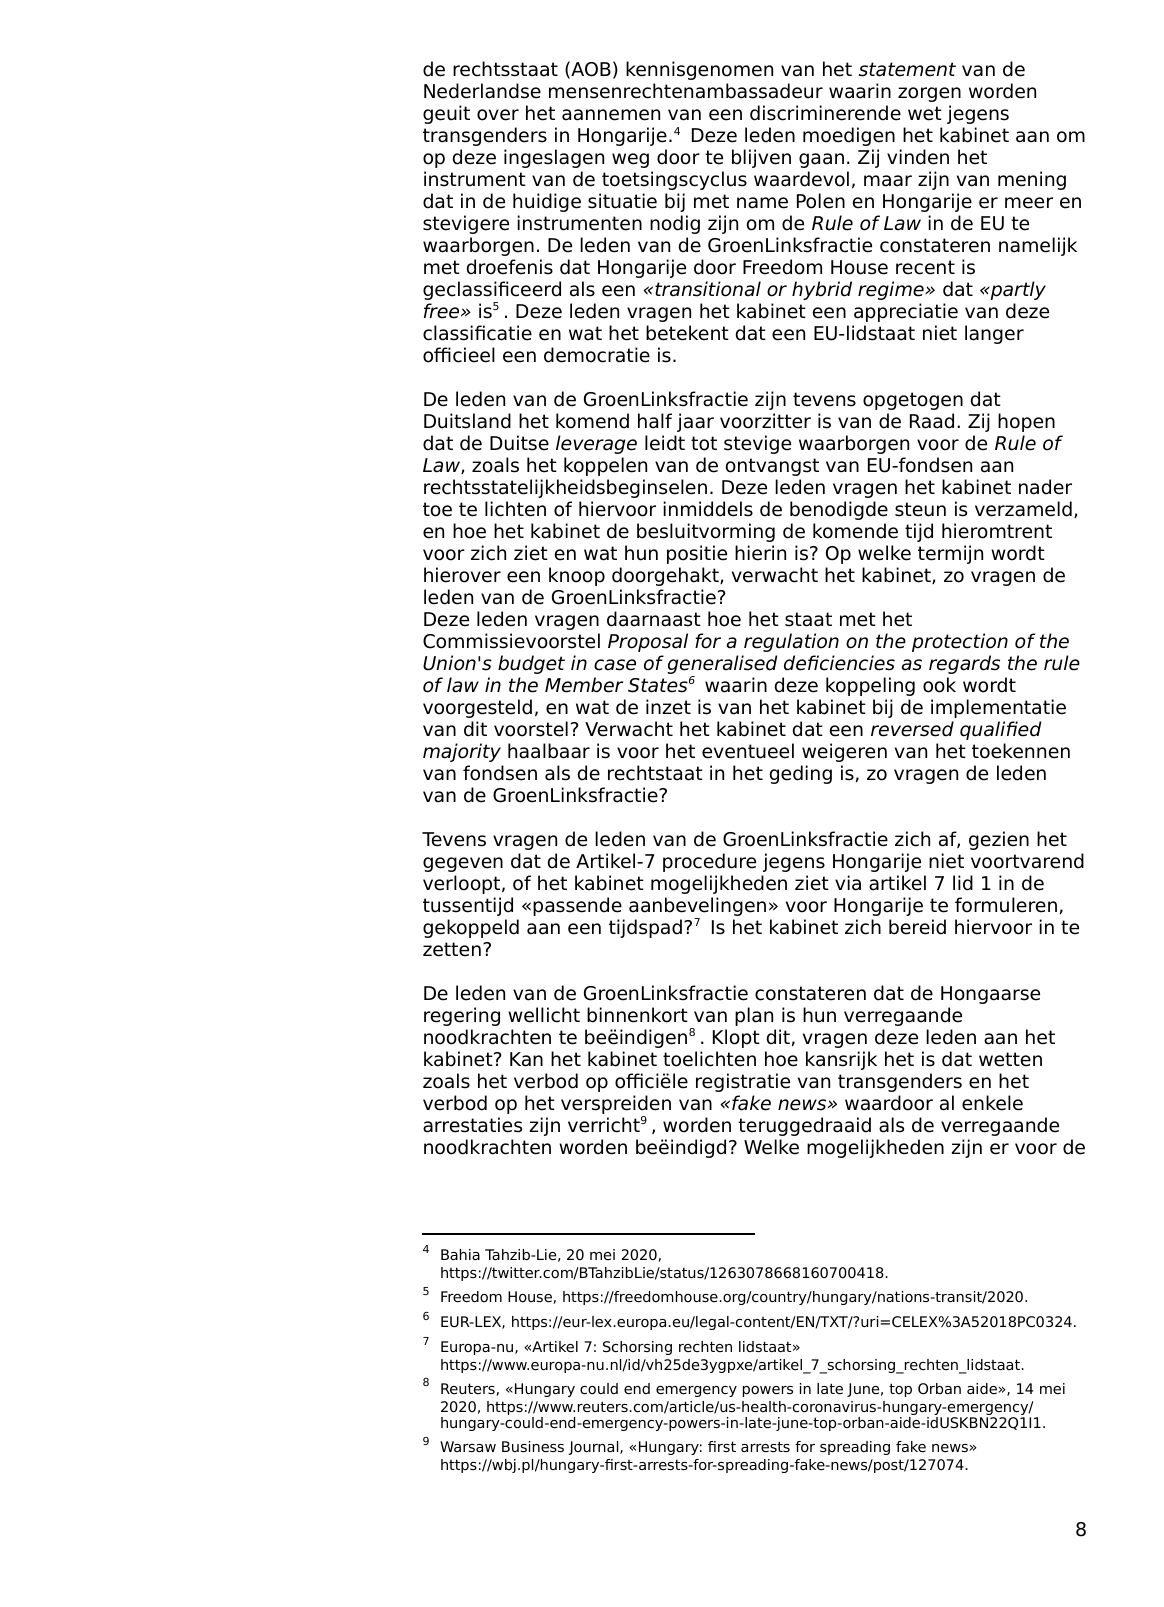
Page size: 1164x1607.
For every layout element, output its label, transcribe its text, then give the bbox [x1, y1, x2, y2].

text Deze leden vragen daarnaast hoe het staat met het Commissievoorstel Proposal for a regulation on the protection of the Union's budget in case of generalised deficiencies as regards the rule of law in the Member States waarin deze koppeling ook wordt voorgesteld, en wat de inzet is van het kabinet bij de implementatie van dit voorstel? Verwacht het kabinet dat een reversed qualified majority haalbaar is voor het eventueel weigeren van het toekennen van fondsen als de rechtstaat in het geding is, zo vragen de leden van de GroenLinksfractie? [422, 609, 1087, 807]
text Reuters, «Hungary could end emergency powers in late June, top Orban aide», 14 mei 2020, https://www.reuters.com/article/us-health-coronavirus-hungary-emergency/hungary-could-end-emergency-powers-in-late-june-top-orban-aide-idUSKBN22Q1I1. [422, 1377, 1087, 1432]
text Europa-nu, «Artikel 7: Schorsing rechten lidstaat» https://www.europa-nu.nl/id/vh25de3ygpxe/artikel_7_schorsing_rechten_lidstaat. [422, 1335, 1087, 1374]
text De leden van de GroenLinksfractie zijn tevens opgetogen dat Duitsland het komend half jaar voorzitter is van de Raad. Zij hopen dat de Duitse leverage leidt tot stevige waarborgen voor de Rule of Law, zoals het koppelen van de ontvangst van EU-fondsen aan rechtsstatelijkheidsbeginselen. Deze leden vragen het kabinet nader toe te lichten of hiervoor inmiddels de benodigde steun is verzameld, en hoe het kabinet de besluitvorming de komende tijd hieromtrent voor zich ziet en wat hun positie hierin is? Op welke termijn wordt hierover een knoop doorgehakt, verwacht het kabinet, zo vragen de leden van de GroenLinksfractie? [422, 389, 1087, 609]
text de rechtsstaat (AOB) kennisgenomen van het statement van de Nederlandse mensenrechtenambassadeur waarin zorgen worden geuit over het aannemen van een discriminerende wet jegens transgenders in Hongarije. Deze leden moedigen het kabinet aan om op deze ingeslagen weg door te blijven gaan. Zij vinden het instrument van de toetsingscyclus waardevol, maar zijn van mening dat in de huidige situatie bij met name Polen en Hongarije er meer en stevigere instrumenten nodig zijn om de Rule of Law in de EU te waarborgen. De leden van de GroenLinksfractie constateren namelijk met droefenis dat Hongarije door Freedom House recent is geclassificeerd als een «transitional or hybrid regime» dat «partly free» is. Deze leden vragen het kabinet een appreciatie van deze classificatie en wat het betekent dat een EU-lidstaat niet langer officieel een democratie is. [422, 59, 1087, 367]
text De leden van de GroenLinksfractie constateren dat de Hongaarse regering wellicht binnenkort van plan is hun verregaande noodkrachten te beëindigen. Klopt dit, vragen deze leden aan het kabinet? Kan het kabinet toelichten hoe kansrijk het is dat wetten zoals het verbod op officiële registratie van transgenders en het verbod op het verspreiden van «fake news» waardoor al enkele arrestaties zijn verricht, worden teruggedraaid als de verregaande noodkrachten worden beëindigd? Welke mogelijkheden zijn er voor de [422, 983, 1087, 1159]
text Bahia Tahzib-Lie, 20 mei 2020, https://twitter.com/BTahzibLie/status/1263078668160700418. [422, 1243, 1087, 1282]
text Warsaw Business Journal, «Hungary: first arrests for spreading fake news» https://wbj.pl/hungary-first-arrests-for-spreading-fake-news/post/127074. [422, 1435, 1087, 1474]
text EUR-LEX, https://eur-lex.europa.eu/legal-content/EN/TXT/?uri=CELEX%3A52018PC0324. [422, 1310, 1087, 1332]
text Freedom House, https://freedomhouse.org/country/hungary/nations-transit/2020. [422, 1285, 1087, 1307]
text Tevens vragen de leden van de GroenLinksfractie zich af, gezien het gegeven dat de Artikel-7 procedure jegens Hongarije niet voortvarend verloopt, of het kabinet mogelijkheden ziet via artikel 7 lid 1 in de tussentijd «passende aanbevelingen» voor Hongarije te formuleren, gekoppeld aan een tijdspad? Is het kabinet zich bereid hiervoor in te zetten? [422, 829, 1087, 961]
